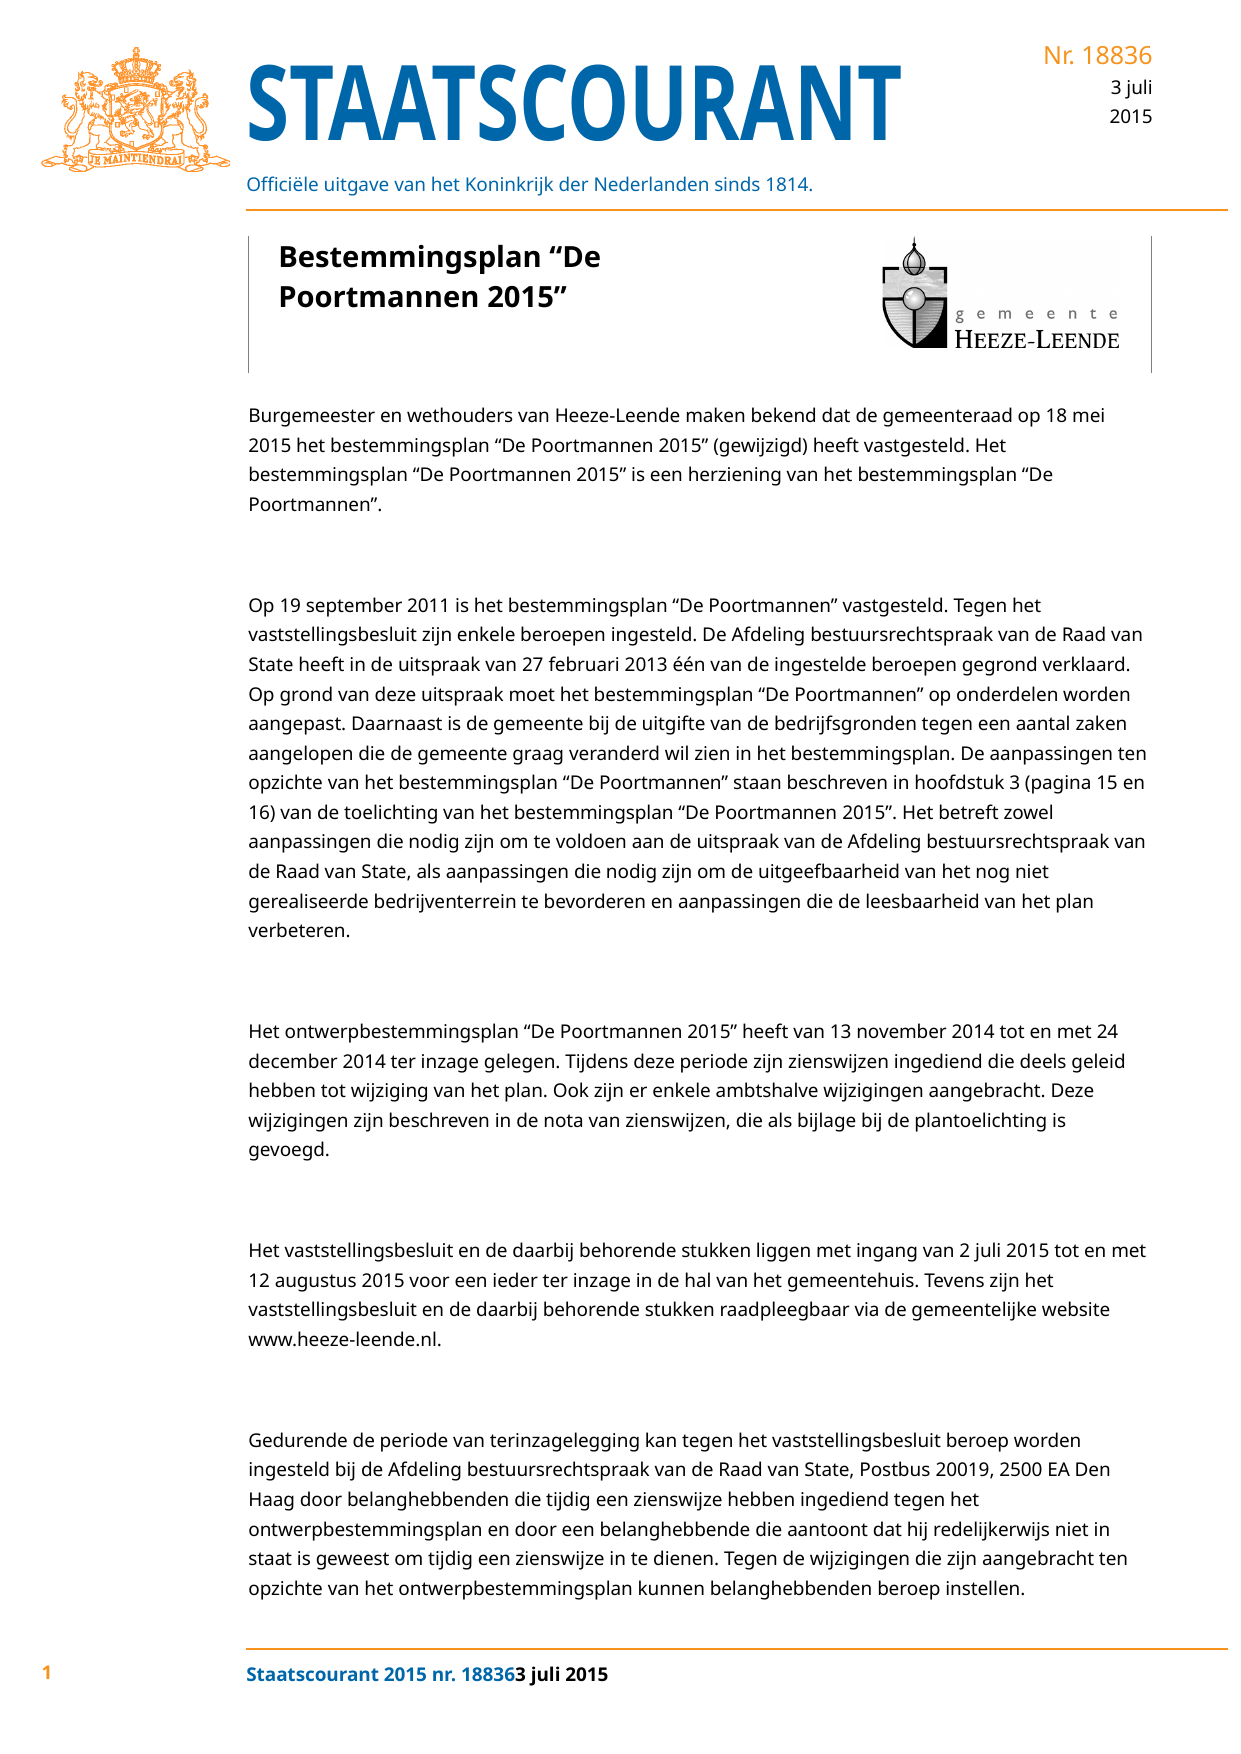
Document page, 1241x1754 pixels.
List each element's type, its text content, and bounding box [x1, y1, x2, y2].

text Burgemeester en wethouders van Heeze-Leende maken bekend dat de gemeenteraad op 18 mei 2015 het bestemmingsplan “De Poortmannen 2015” (gewijzigd) heeft vastgesteld. Het bestemmingsplan “De Poortmannen 2015” is een herziening van het bestemmingsplan “De Poortmannen”. [248, 402, 1152, 517]
picture [41, 47, 231, 172]
text Het vaststellingsbesluit en de daarbij behorende stukken liggen met ingang van 2 juli 2015 tot en met 12 augustus 2015 voor een ieder ter inzage in de hal van het gemeentehuis. Tevens zijn het vaststellingsbesluit en de daarbij behorende stukken raadpleegbaar via de gemeentelijke website www.heeze-leende.nl. [248, 1237, 1152, 1352]
text Gedurende de periode van terinzagelegging kan tegen het vaststellingsbesluit beroep worden ingesteld bij de Afdeling bestuursrechtspraak van de Raad van State, Postbus 20019, 2500 EA Den Haag door belanghebbenden die tijdig een zienswijze hebben ingediend tegen het ontwerpbestemmingsplan en door een belanghebbende die aantoont dat hij redelijkerwijs niet in staat is geweest om tijdig een zienswijze in te dienen. Tegen de wijzigingen die zijn aangebracht ten opzichte van het ontwerpbestemmingsplan kunnen belanghebbenden beroep instellen. [248, 1427, 1152, 1601]
picture [882, 236, 1119, 348]
table_header Bestemmingsplan “De Poortmannen 2015” [249, 236, 850, 373]
text Het ontwerpbestemmingsplan “De Poortmannen 2015” heeft van 13 november 2014 tot en met 24 december 2014 ter inzage gelegen. Tijdens deze periode zijn zienswijzen ingediend die deels geleid hebben tot wijziging van het plan. Ook zijn er enkele ambtshalve wijzigingen aangebracht. Deze wijzigingen zijn beschreven in de nota van zienswijzen, die als bijlage bij de plantoelichting is gevoegd. [248, 1018, 1152, 1162]
text Op 19 september 2011 is het bestemmingsplan “De Poortmannen” vastgesteld. Tegen het vaststellingsbesluit zijn enkele beroepen ingesteld. De Afdeling bestuursrechtspraak van de Raad van State heeft in de uitspraak van 27 februari 2013 één van de ingestelde beroepen gegrond verklaard. Op grond van deze uitspraak moet het bestemmingsplan “De Poortmannen” op onderdelen worden aangepast. Daarnaast is de gemeente bij de uitgifte van de bedrijfsgronden tegen een aantal zaken aangelopen die de gemeente graag veranderd wil zien in het bestemmingsplan. De aanpassingen ten opzichte van het bestemmingsplan “De Poortmannen” staan beschreven in hoofdstuk 3 (pagina 15 en 16) van de toelichting van het bestemmingsplan “De Poortmannen 2015”. Het betreft zowel aanpassingen die nodig zijn om te voldoen aan de uitspraak van de Afdeling bestuursrechtspraak van de Raad van State, als aanpassingen die nodig zijn om de uitgeefbaarheid van het nog niet gerealiseerde bedrijventerrein te bevorderen en aanpassingen die de leesbaarheid van het plan verbeteren. [248, 592, 1152, 943]
table_header [850, 236, 1151, 373]
